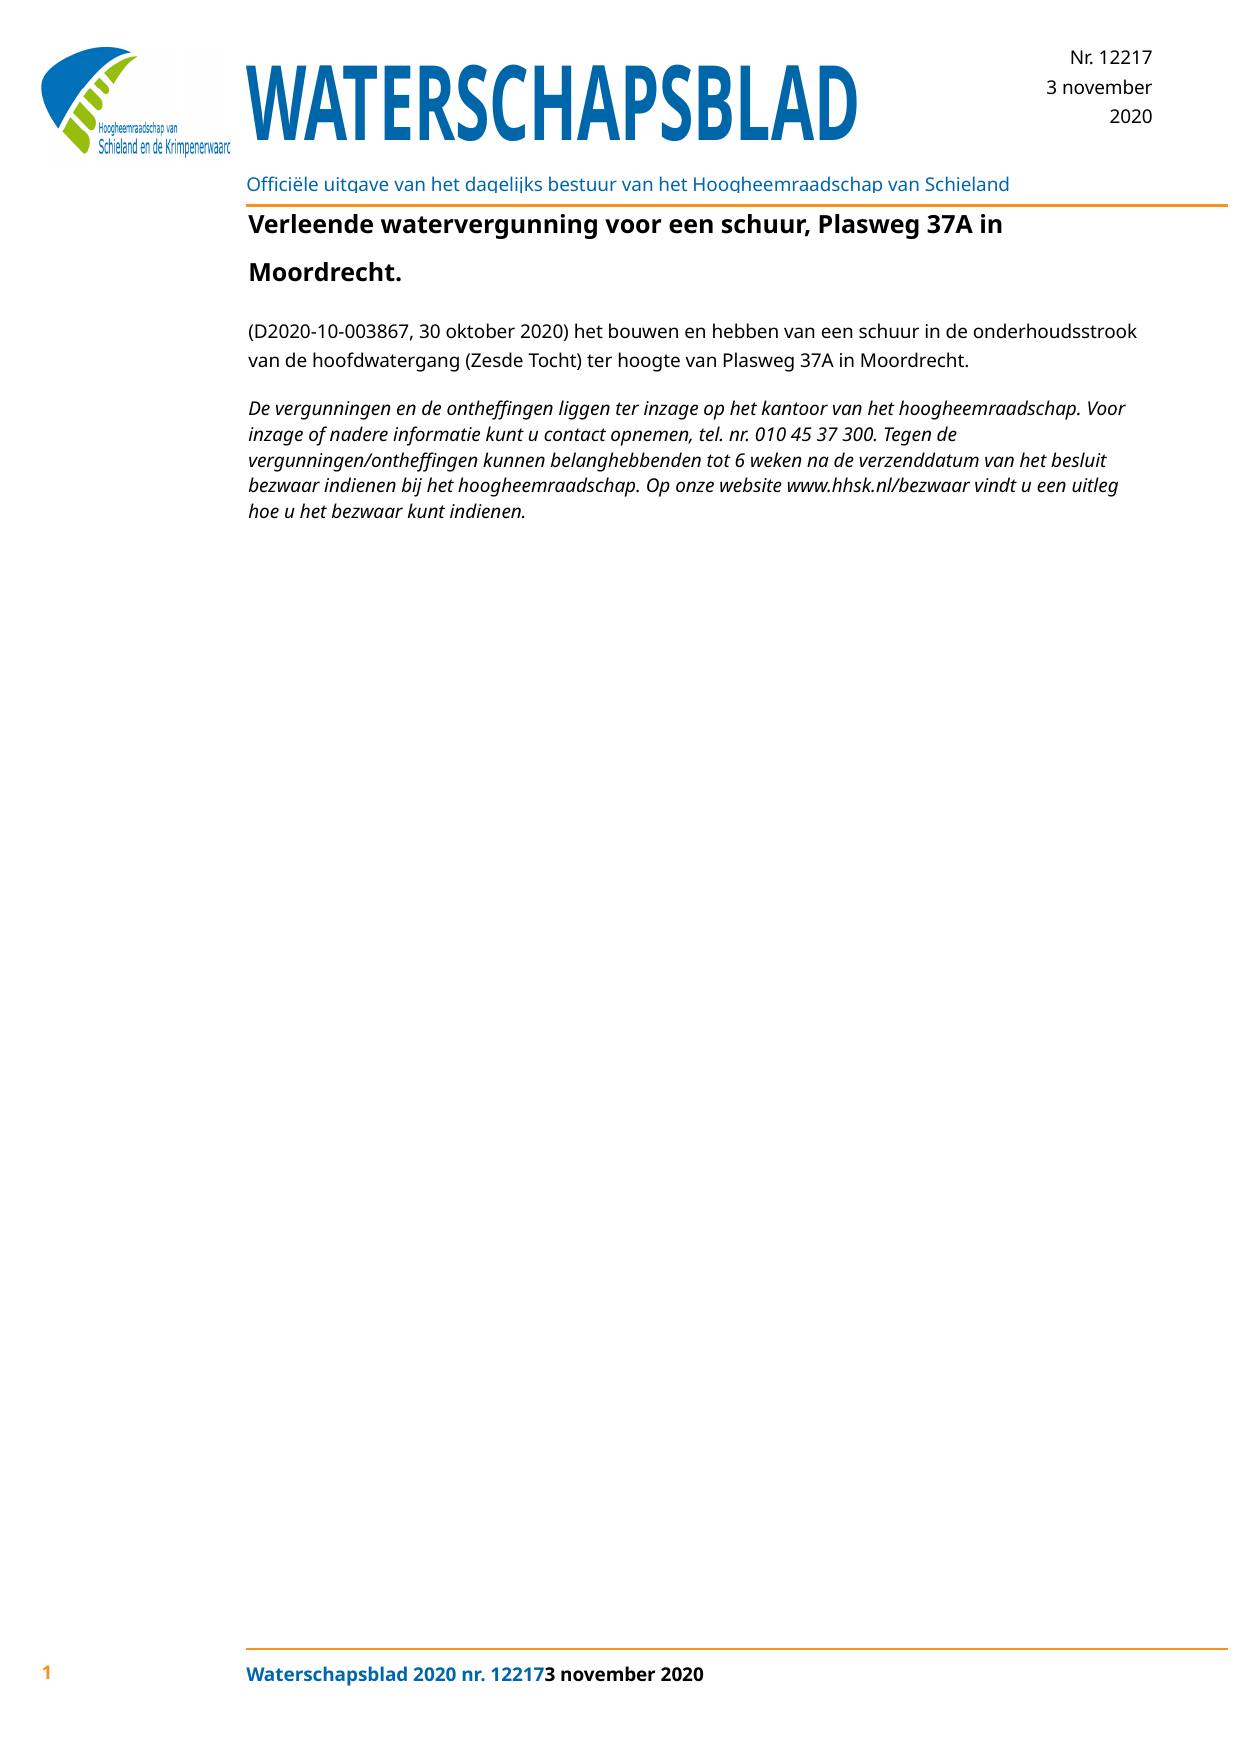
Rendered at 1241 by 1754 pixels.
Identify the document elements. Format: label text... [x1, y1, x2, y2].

picture [41, 47, 231, 172]
text Verleende watervergunning voor een schuur, Plasweg 37A in Moordrecht. [248, 207, 1152, 288]
text (D2020-10-003867, 30 oktober 2020) het bouwen en hebben van een schuur in de onderhoudsstrook van de hoofdwatergang (Zesde Tocht) ter hoogte van Plasweg 37A in Moordrecht. [248, 318, 1152, 373]
text De vergunningen en de ontheffingen liggen ter inzage op het kantoor van het hoogheemraadschap. Voor inzage of nadere informatie kunt u contact opnemen, tel. nr. 010 45 37 300. Tegen de vergunningen/ontheffingen kunnen belanghebbenden tot 6 weken na de verzenddatum van het besluit bezwaar indienen bij het hoogheemraadschap. Op onze website www.hhsk.nl/bezwaar vindt u een uitleg hoe u het bezwaar kunt indienen. [248, 395, 1152, 524]
